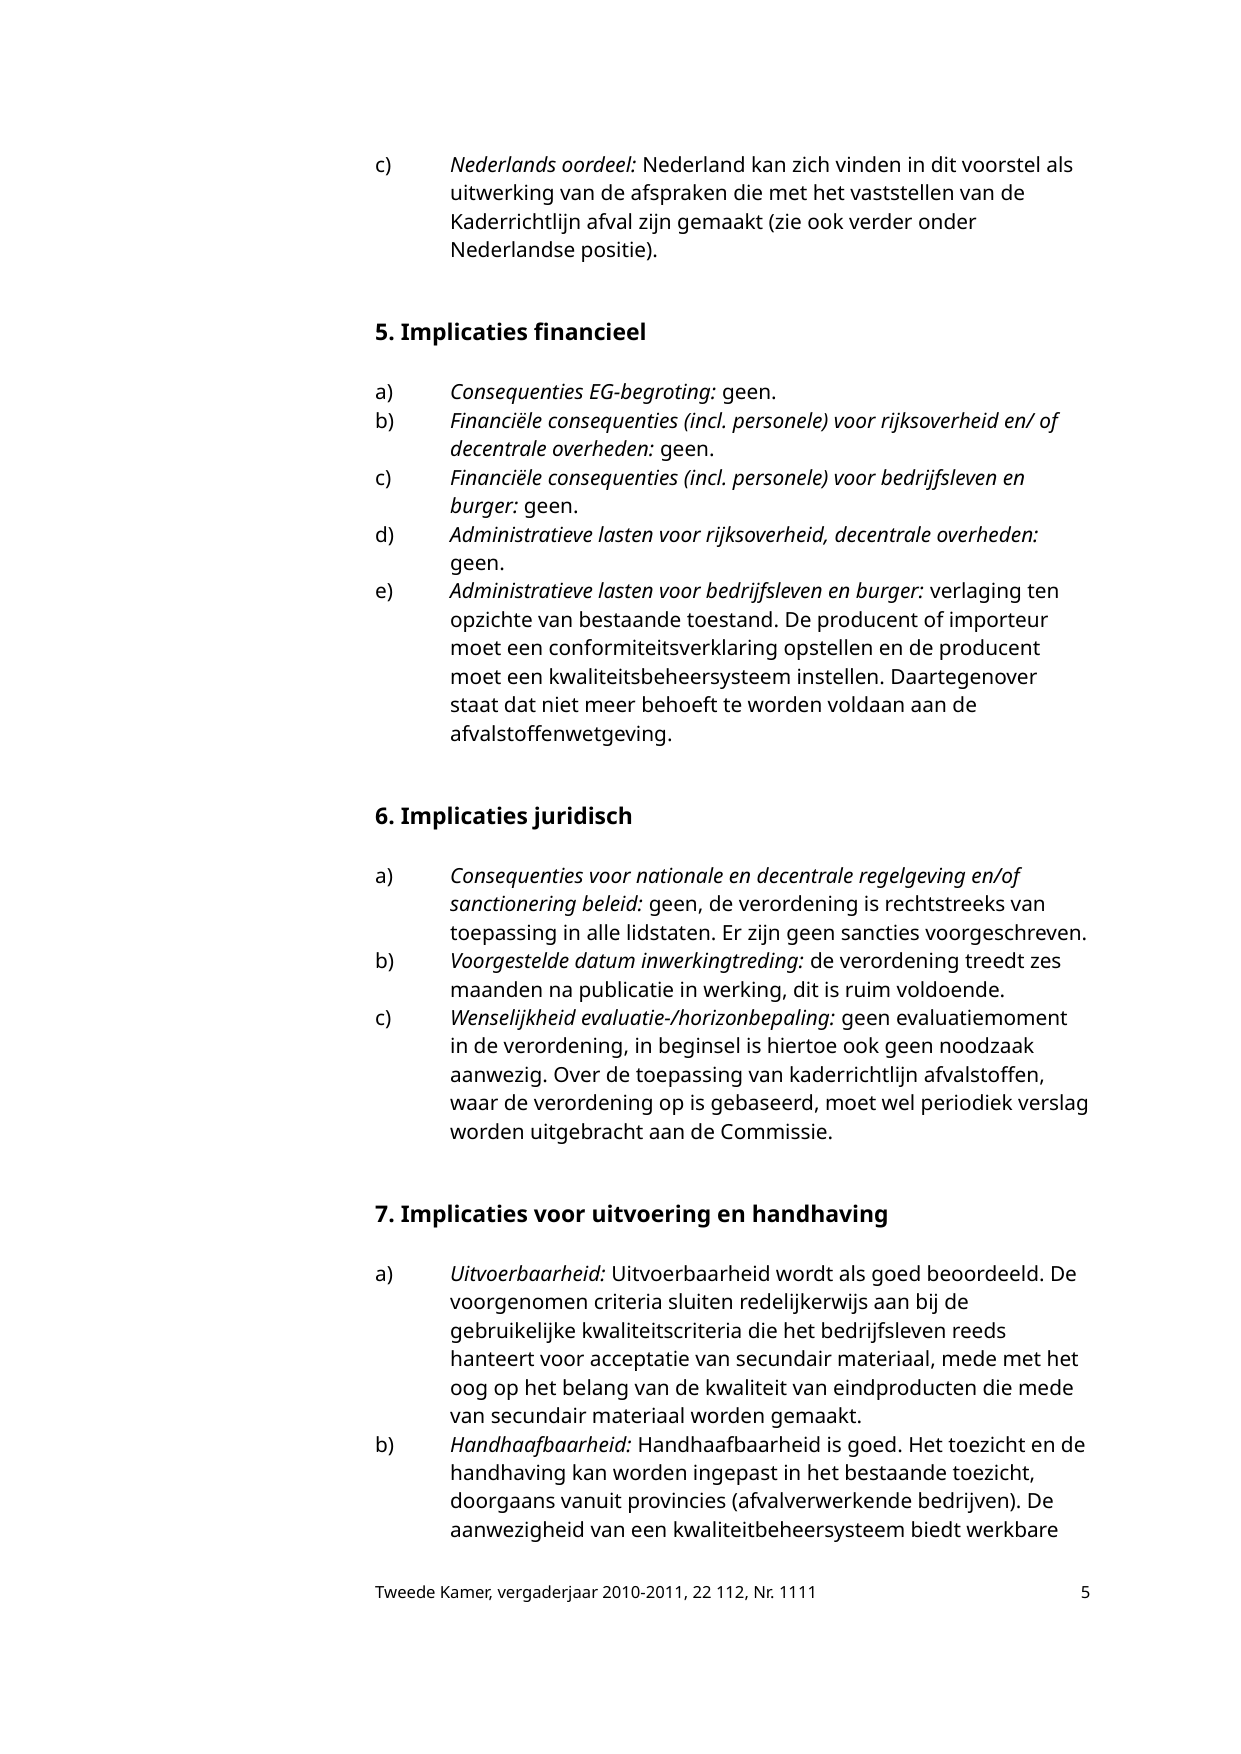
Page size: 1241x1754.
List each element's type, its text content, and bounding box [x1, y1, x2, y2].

list Consequenties voor nationale en decentrale regelgeving en/of sanctionering beleid: geen, de verordening is rechtstreeks van toepassing in alle lidstaten. Er zijn geen sancties voorgeschreven. [375, 861, 1090, 946]
subtitle 5. Implicaties financieel [375, 316, 1090, 347]
subtitle 6. Implicaties juridisch [375, 800, 1090, 831]
list Voorgestelde datum inwerkingtreding: de verordening treedt zes maanden na publicatie in werking, dit is ruim voldoende. [375, 946, 1090, 1003]
list Consequenties EG-begroting: geen. [375, 377, 1090, 406]
list Financiële consequenties (incl. personele) voor rijksoverheid en/ of decentrale overheden: geen. [375, 406, 1090, 463]
list Administratieve lasten voor rijksoverheid, decentrale overheden: geen. [375, 520, 1090, 577]
list Uitvoerbaarheid: Uitvoerbaarheid wordt als goed beoordeeld. De voorgenomen criteria sluiten redelijkerwijs aan bij de gebruikelijke kwaliteitscriteria die het bedrijfsleven reeds hanteert voor acceptatie van secundair materiaal, mede met het oog op het belang van de kwaliteit van eindproducten die mede van secundair materiaal worden gemaakt. [375, 1259, 1090, 1430]
list Administratieve lasten voor bedrijfsleven en burger: verlaging ten opzichte van bestaande toestand. De producent of importeur moet een conformiteitsverklaring opstellen en de producent moet een kwaliteitsbeheersysteem instellen. Daartegenover staat dat niet meer behoeft te worden voldaan aan de afvalstoffenwetgeving. [375, 577, 1090, 747]
list Nederlands oordeel: Nederland kan zich vinden in dit voorstel als uitwerking van de afspraken die met het vaststellen van de Kaderrichtlijn afval zijn gemaakt (zie ook verder onder Nederlandse positie). [375, 150, 1090, 264]
list Financiële consequenties (incl. personele) voor bedrijfsleven en burger: geen. [375, 463, 1090, 520]
subtitle 7. Implicaties voor uitvoering en handhaving [375, 1198, 1090, 1229]
list Handhaafbaarheid: Handhaafbaarheid is goed. Het toezicht en de handhaving kan worden ingepast in het bestaande toezicht, doorgaans vanuit provincies (afvalverwerkende bedrijven). De aanwezigheid van een kwaliteitbeheersysteem biedt werkbare [375, 1430, 1090, 1543]
list Wenselijkheid evaluatie-/horizonbepaling: geen evaluatiemoment in de verordening, in beginsel is hiertoe ook geen noodzaak aanwezig. Over de toepassing van kaderrichtlijn afvalstoffen, waar de verordening op is gebaseerd, moet wel periodiek verslag worden uitgebracht aan de Commissie. [375, 1003, 1090, 1145]
